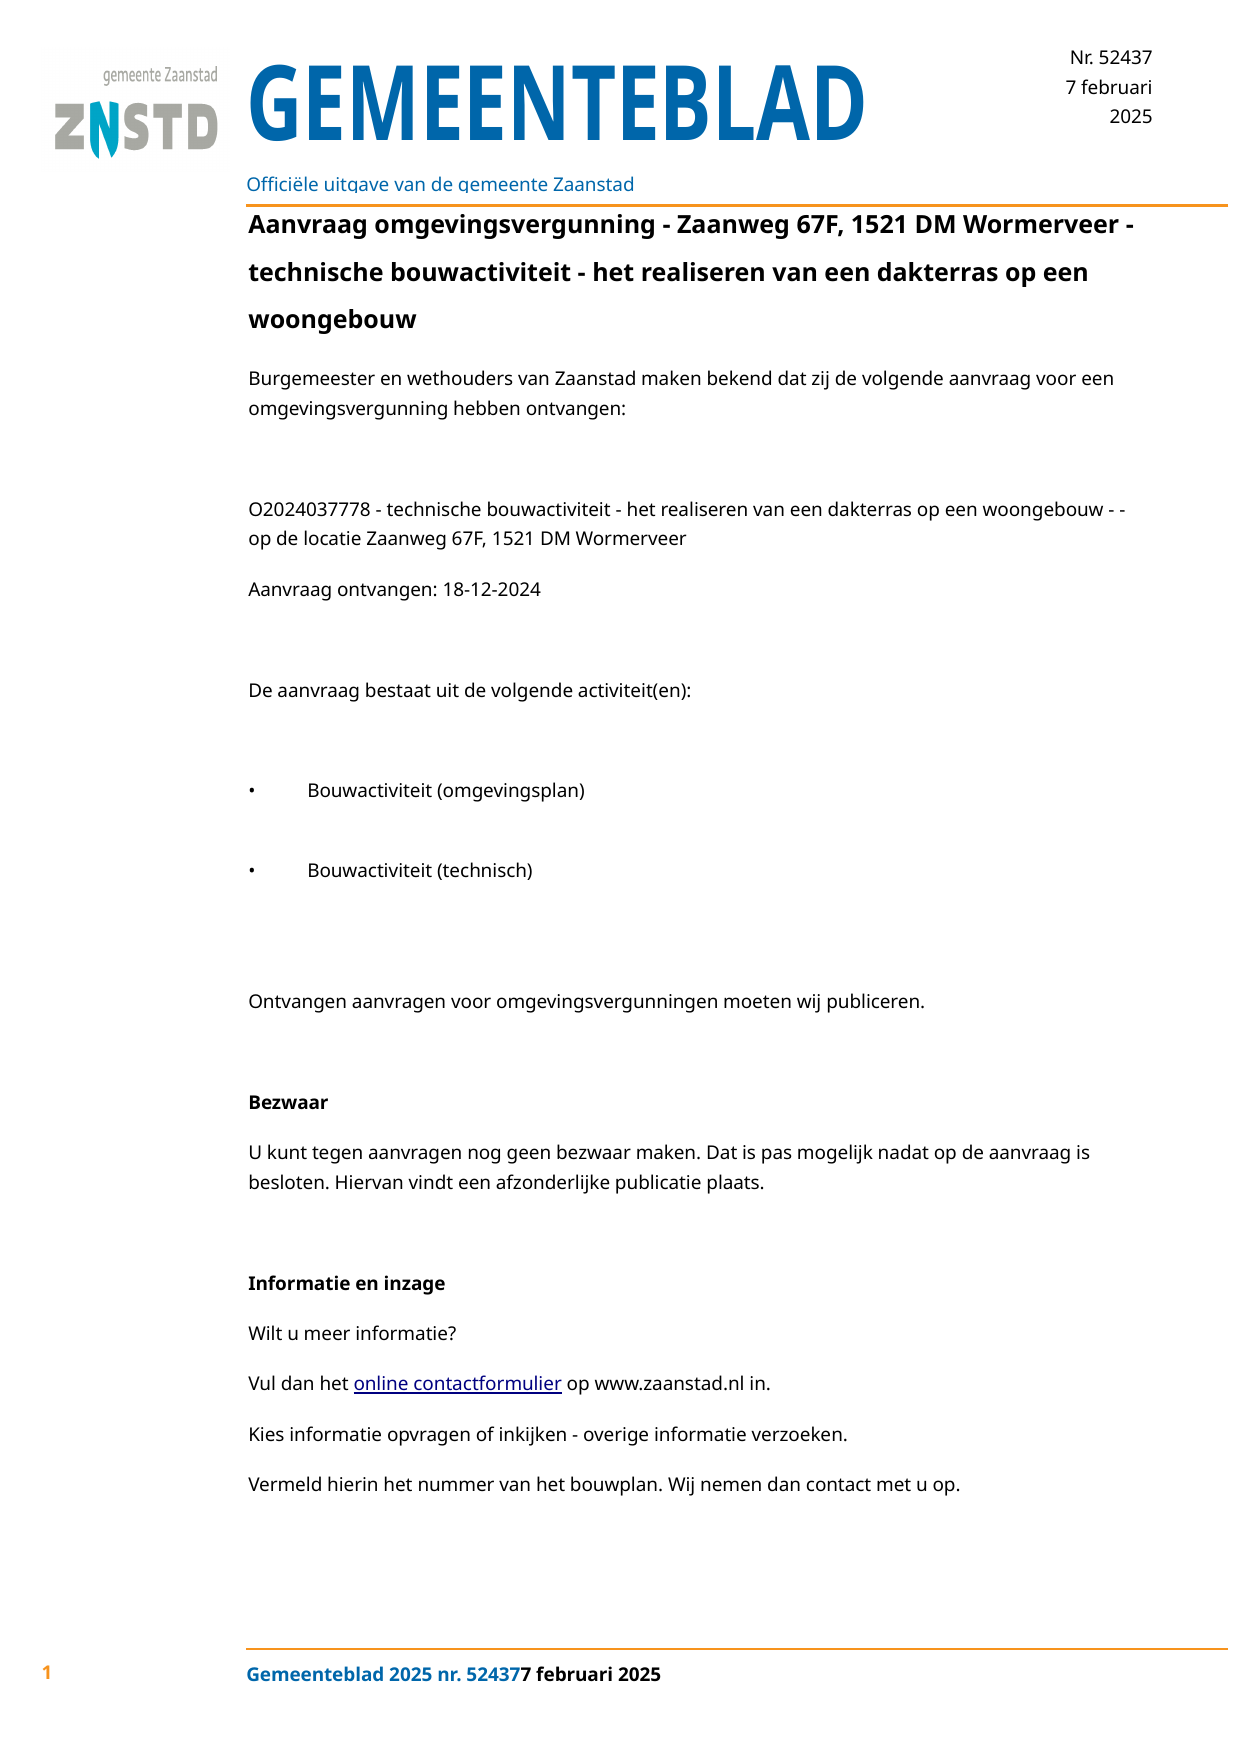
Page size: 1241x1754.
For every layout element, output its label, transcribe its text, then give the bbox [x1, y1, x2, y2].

picture [41, 47, 231, 172]
text Kies informatie opvragen of inkijken - overige informatie verzoeken. [248, 1421, 1152, 1447]
text Bezwaar [248, 1089, 1152, 1114]
list Bouwactiviteit (technisch) [248, 858, 1152, 883]
text Aanvraag omgevingsvergunning - Zaanweg 67F, 1521 DM Wormerveer - technische bouwactiviteit - het realiseren van een dakterras op een woongebouw [248, 207, 1152, 336]
text De aanvraag bestaat uit de volgende activiteit(en): [248, 677, 1152, 702]
list Bouwactiviteit (omgevingsplan) [248, 778, 1152, 803]
text Aanvraag ontvangen: 18-12-2024 [248, 576, 1152, 602]
text O2024037778 - technische bouwactiviteit - het realiseren van een dakterras op een woongebouw - - op de locatie Zaanweg 67F, 1521 DM Wormerveer [248, 496, 1152, 551]
text Burgemeester en wethouders van Zaanstad maken bekend dat zij de volgende aanvraag voor een omgevingsvergunning hebben ontvangen: [248, 366, 1152, 421]
text Vul dan het online contactformulier op www.zaanstad.nl in. [248, 1371, 1152, 1396]
text U kunt tegen aanvragen nog geen bezwaar maken. Dat is pas mogelijk nadat op de aanvraag is besloten. Hiervan vindt een afzonderlijke publicatie plaats. [248, 1139, 1152, 1194]
text Informatie en inzage [248, 1270, 1152, 1295]
text Vermeld hierin het nummer van het bouwplan. Wij nemen dan contact met u op. [248, 1471, 1152, 1497]
text Wilt u meer informatie? [248, 1320, 1152, 1346]
text Ontvangen aanvragen voor omgevingsvergunningen moeten wij publiceren. [248, 988, 1152, 1014]
